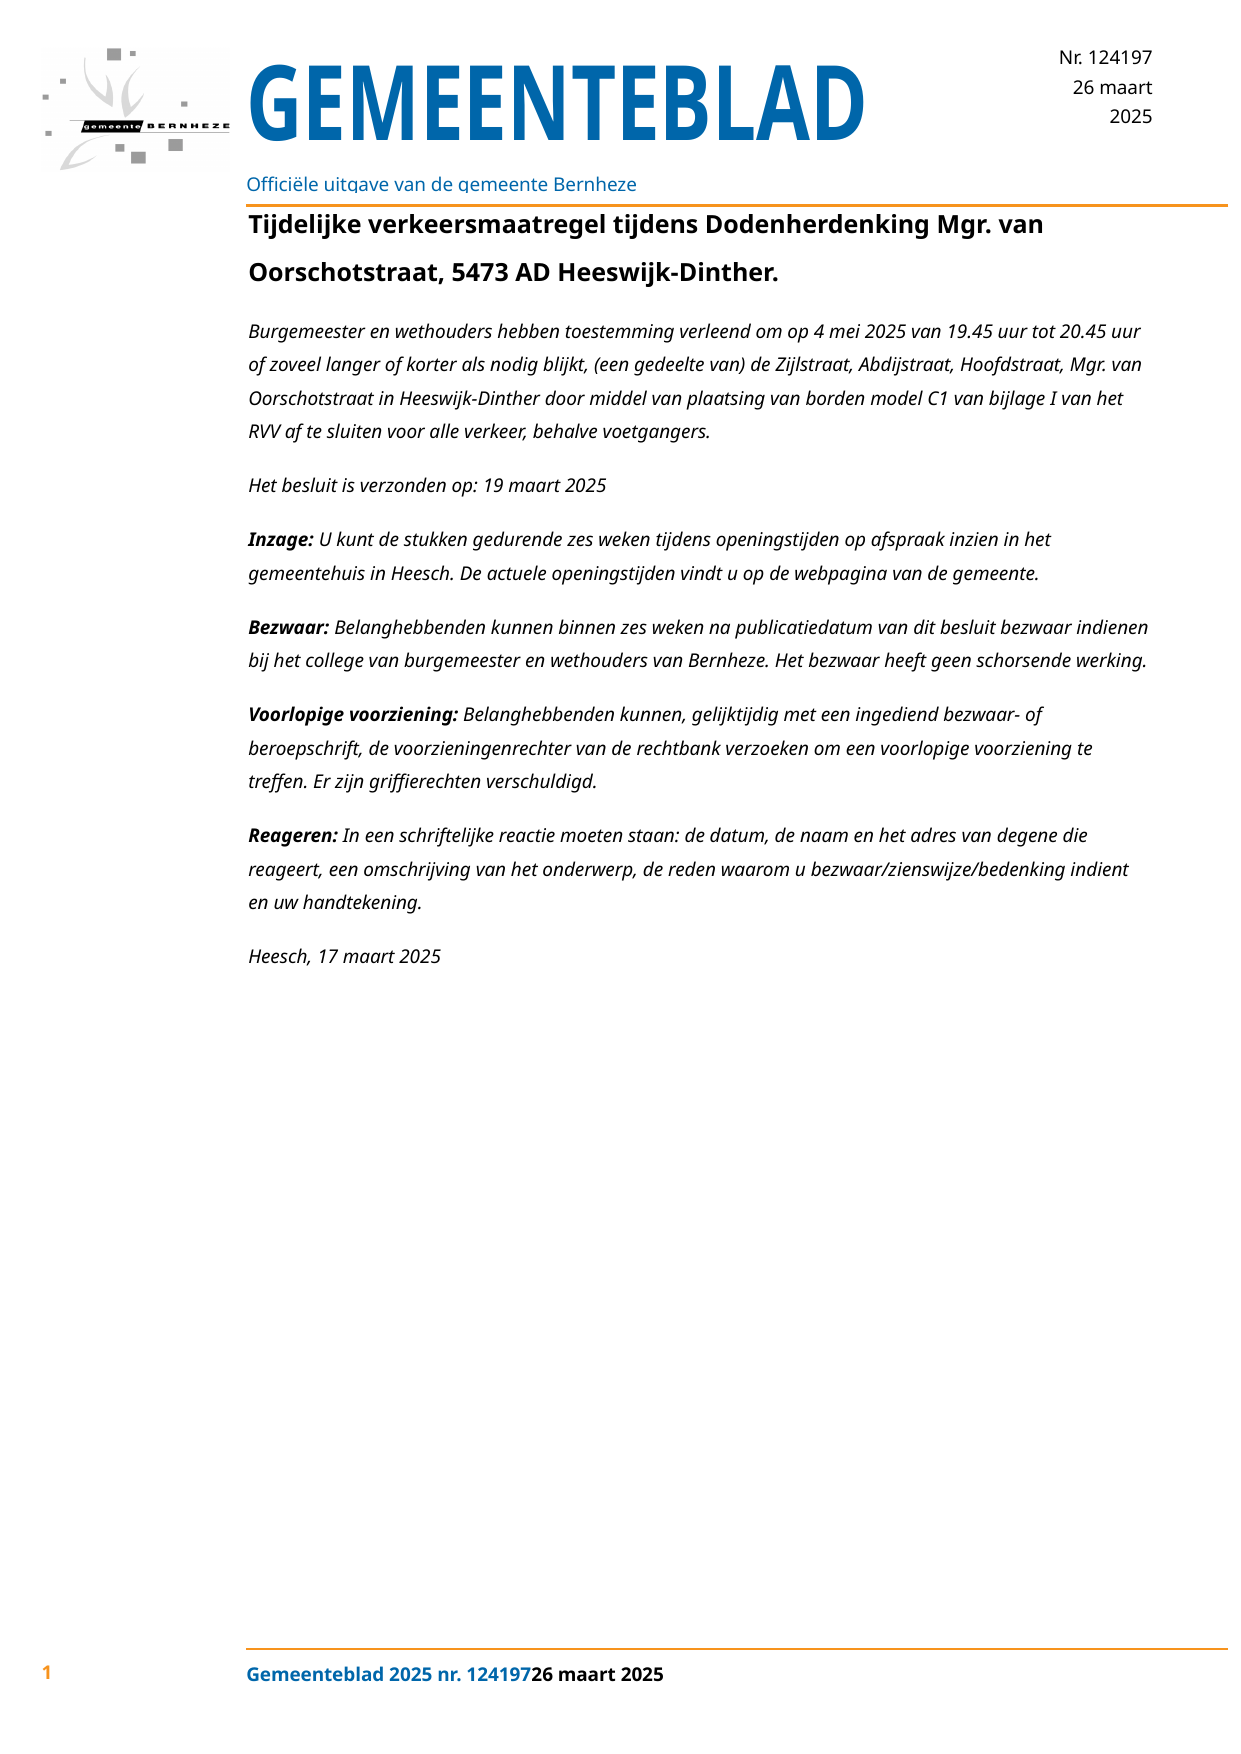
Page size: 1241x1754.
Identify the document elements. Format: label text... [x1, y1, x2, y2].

text Reageren: In een schriftelijke reactie moeten staan: de datum, de naam en het adres van degene die reageert, een omschrijving van het onderwerp, de reden waarom u bezwaar/zienswijze/bedenking indient en uw handtekening. [248, 822, 1152, 915]
text Tijdelijke verkeersmaatregel tijdens Dodenherdenking Mgr. van Oorschotstraat, 5473 AD Heeswijk-Dinther. [248, 207, 1152, 288]
picture [41, 47, 231, 172]
text Voorlopige voorziening: Belanghebbenden kunnen, gelijktijdig met een ingediend bezwaar- of beroepschrift, de voorzieningenrechter van de rechtbank verzoeken om een voorlopige voorziening te treffen. Er zijn griffierechten verschuldigd. [248, 701, 1152, 794]
text Het besluit is verzonden op: 19 maart 2025 [248, 472, 1152, 498]
text Bezwaar: Belanghebbenden kunnen binnen zes weken na publicatiedatum van dit besluit bezwaar indienen bij het college van burgemeester en wethouders van Bernheze. Het bezwaar heeft geen schorsende werking. [248, 614, 1152, 673]
text Inzage: U kunt de stukken gedurende zes weken tijdens openingstijden op afspraak inzien in het gemeentehuis in Heesch. De actuele openingstijden vindt u op de webpagina van de gemeente. [248, 526, 1152, 586]
text Heesch, 17 maart 2025 [248, 943, 1152, 969]
text Burgemeester en wethouders hebben toestemming verleend om op 4 mei 2025 van 19.45 uur tot 20.45 uur of zoveel langer of korter als nodig blijkt, (een gedeelte van) de Zijlstraat, Abdijstraat, Hoofdstraat, Mgr. van Oorschotstraat in Heeswijk-Dinther door middel van plaatsing van borden model C1 van bijlage I van het RVV af te sluiten voor alle verkeer, behalve voetgangers. [248, 318, 1152, 444]
